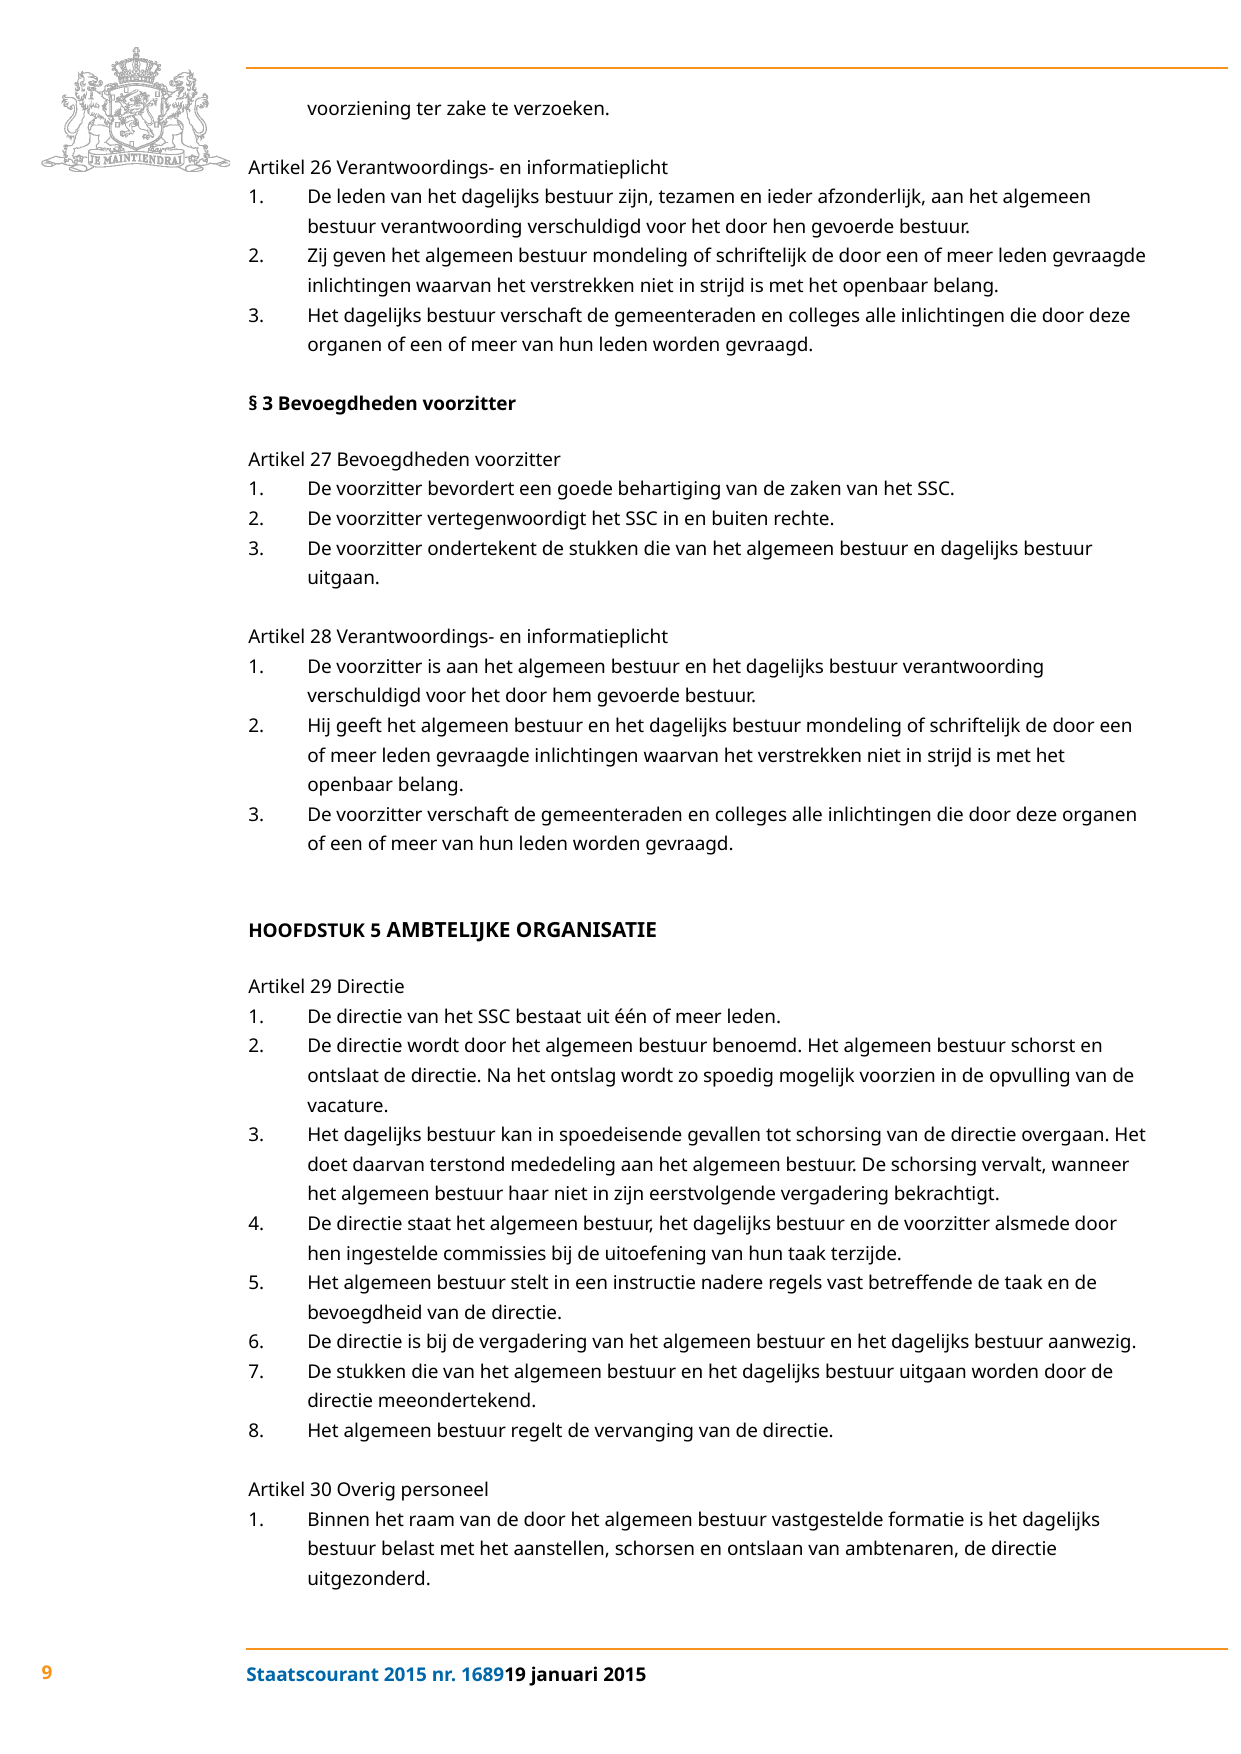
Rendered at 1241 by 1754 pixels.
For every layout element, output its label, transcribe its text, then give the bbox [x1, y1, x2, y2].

list De directie van het SSC bestaat uit één of meer leden. [248, 1003, 1152, 1029]
list Binnen het raam van de door het algemeen bestuur vastgestelde formatie is het dagelijks bestuur belast met het aanstellen, schorsen en ontslaan van ambtenaren, de directie uitgezonderd. [248, 1506, 1152, 1591]
list De voorzitter bevordert een goede behartiging van de zaken van het SSC. [248, 476, 1152, 501]
list Het algemeen bestuur stelt in een instructie nadere regels vast betreffende de taak en de bevoegdheid van de directie. [248, 1269, 1152, 1324]
text § 3 Bevoegdheden voorzitter [248, 391, 1152, 416]
list De directie is bij de vergadering van het algemeen bestuur en het dagelijks bestuur aanwezig. [248, 1328, 1152, 1354]
list Het dagelijks bestuur kan in spoedeisende gevallen tot schorsing van de directie overgaan. Het doet daarvan terstond mededeling aan het algemeen bestuur. De schorsing vervalt, wanneer het algemeen bestuur haar niet in zijn eerstvolgende vergadering bekrachtigt. [248, 1121, 1152, 1206]
list De leden van het dagelijks bestuur zijn, tezamen en ieder afzonderlijk, aan het algemeen bestuur verantwoording verschuldigd voor het door hen gevoerde bestuur. [248, 183, 1152, 239]
list De voorzitter ondertekent de stukken die van het algemeen bestuur en dagelijks bestuur uitgaan. [248, 535, 1152, 590]
list De voorzitter vertegenwoordigt het SSC in en buiten rechte. [248, 505, 1152, 531]
list De voorzitter verschaft de gemeenteraden en colleges alle inlichtingen die door deze organen of een of meer van hun leden worden gevraagd. [248, 801, 1152, 856]
list Het algemeen bestuur regelt de vervanging van de directie. [248, 1417, 1152, 1443]
list voorziening ter zake te verzoeken. [248, 95, 1152, 121]
text Artikel 29 Directie [248, 973, 1152, 999]
list Het dagelijks bestuur verschaft de gemeenteraden en colleges alle inlichtingen die door deze organen of een of meer van hun leden worden gevraagd. [248, 302, 1152, 357]
list De directie staat het algemeen bestuur, het dagelijks bestuur en de voorzitter alsmede door hen ingestelde commissies bij de uitoefening van hun taak terzijde. [248, 1210, 1152, 1265]
list De stukken die van het algemeen bestuur en het dagelijks bestuur uitgaan worden door de directie meeondertekend. [248, 1358, 1152, 1413]
text Artikel 26 Verantwoordings- en informatieplicht [248, 154, 1152, 180]
list Hij geeft het algemeen bestuur en het dagelijks bestuur mondeling of schriftelijk de door een of meer leden gevraagde inlichtingen waarvan het verstrekken niet in strijd is met het openbaar belang. [248, 712, 1152, 797]
list De directie wordt door het algemeen bestuur benoemd. Het algemeen bestuur schorst en ontslaat de directie. Na het ontslag wordt zo spoedig mogelijk voorzien in de opvulling van de vacature. [248, 1033, 1152, 1117]
text Artikel 30 Overig personeel [248, 1476, 1152, 1502]
list De voorzitter is aan het algemeen bestuur en het dagelijks bestuur verantwoording verschuldigd voor het door hem gevoerde bestuur. [248, 653, 1152, 708]
list Zij geven het algemeen bestuur mondeling of schriftelijk de door een of meer leden gevraagde inlichtingen waarvan het verstrekken niet in strijd is met het openbaar belang. [248, 243, 1152, 298]
text HOOFDSTUK 5 AMBTELIJKE ORGANISATIE [248, 915, 1152, 944]
text Artikel 27 Bevoegdheden voorzitter [248, 446, 1152, 472]
picture [41, 47, 231, 172]
text Artikel 28 Verantwoordings- en informatieplicht [248, 623, 1152, 649]
